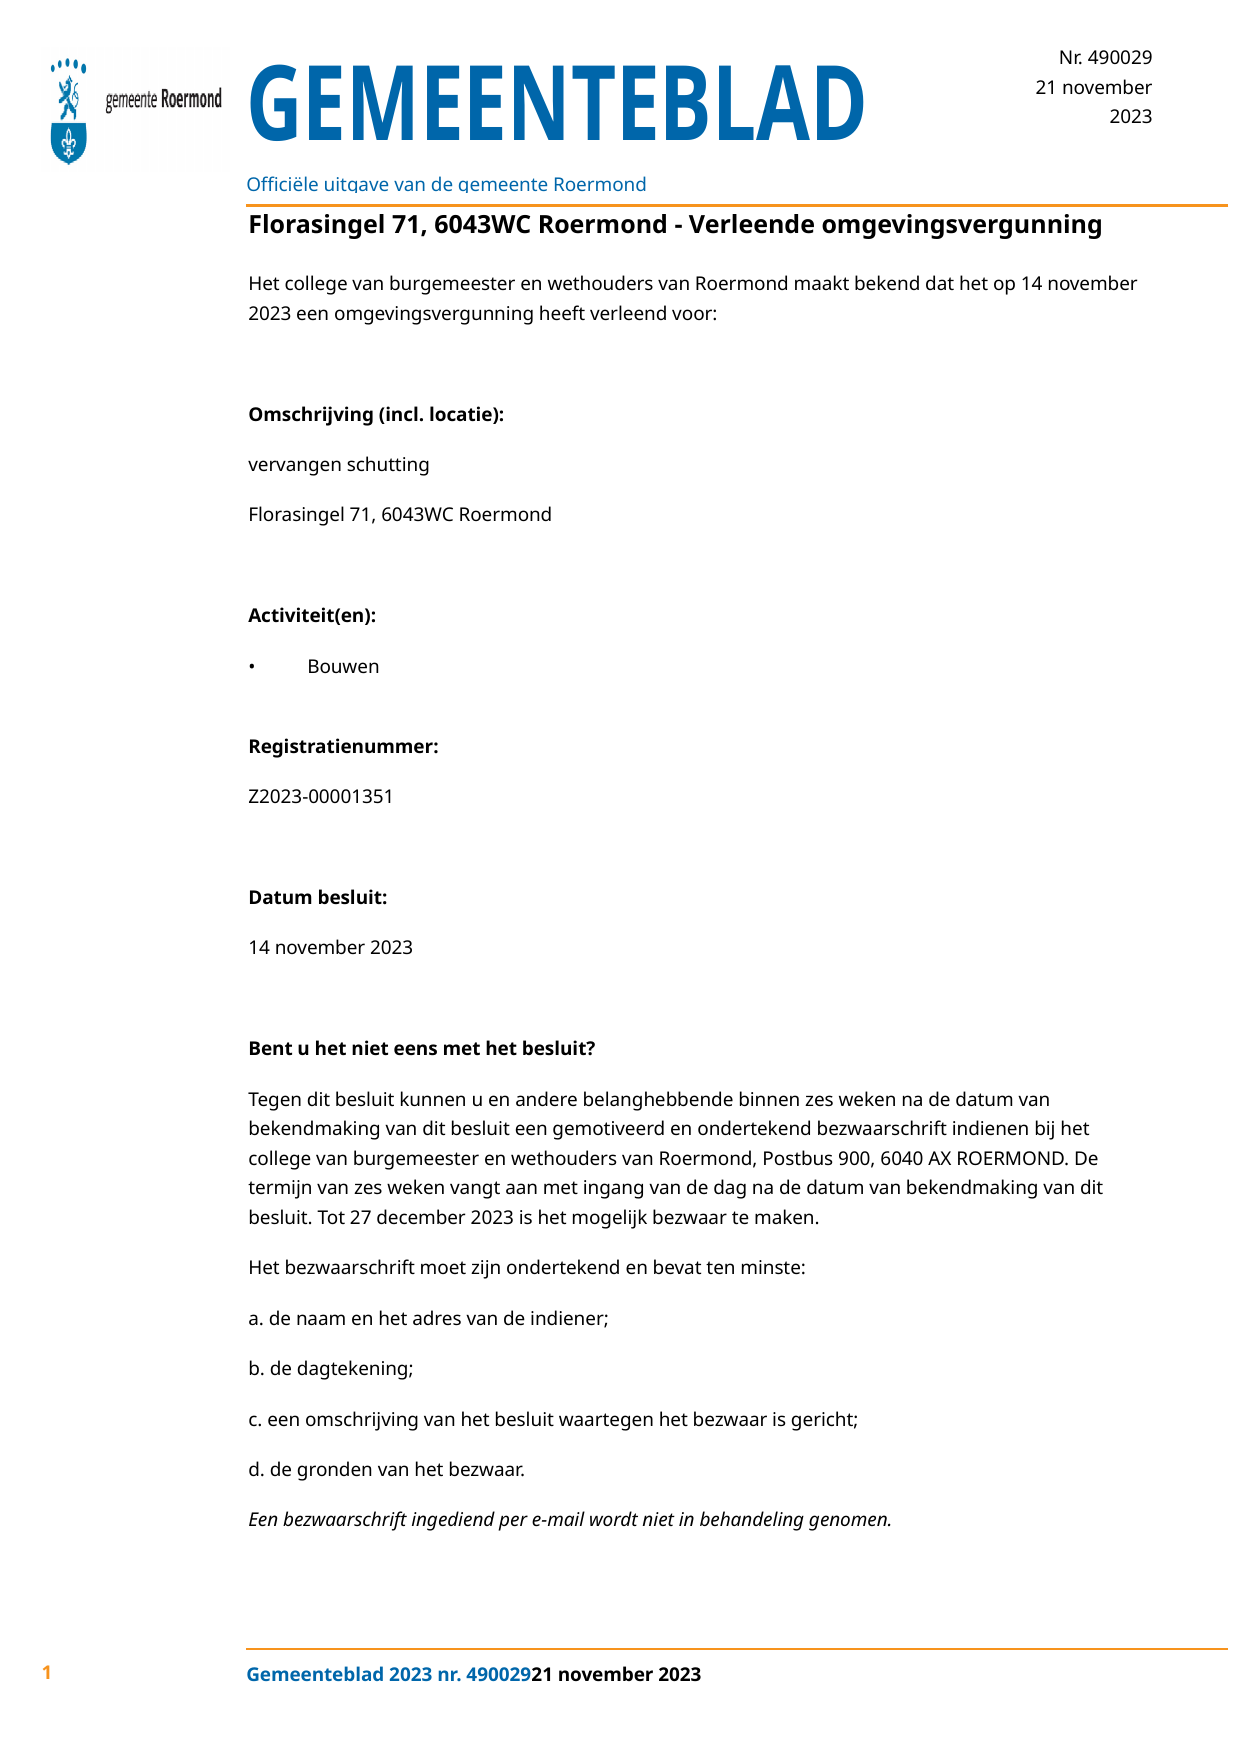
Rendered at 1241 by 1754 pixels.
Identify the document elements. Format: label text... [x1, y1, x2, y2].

text Florasingel 71, 6043WC Roermond - Verleende omgevingsvergunning [248, 207, 1152, 241]
text Activiteit(en): [248, 602, 1152, 628]
text c. een omschrijving van het besluit waartegen het bezwaar is gericht; [248, 1406, 1152, 1431]
text vervangen schutting [248, 451, 1152, 477]
text Omschrijving (incl. locatie): [248, 401, 1152, 426]
text d. de gronden van het bezwaar. [248, 1456, 1152, 1482]
text b. de dagtekening; [248, 1355, 1152, 1381]
text Florasingel 71, 6043WC Roermond [248, 502, 1152, 527]
picture [41, 47, 231, 172]
text Datum besluit: [248, 884, 1152, 910]
text Tegen dit besluit kunnen u en andere belanghebbende binnen zes weken na de datum van bekendmaking van dit besluit een gemotiveerd en ondertekend bezwaarschrift indienen bij het college van burgemeester en wethouders van Roermond, Postbus 900, 6040 AX ROERMOND. De termijn van zes weken vangt aan met ingang van de dag na de datum van bekendmaking van dit besluit. Tot 27 december 2023 is het mogelijk bezwaar te maken. [248, 1086, 1152, 1230]
list Bouwen [248, 653, 1152, 678]
text 14 november 2023 [248, 934, 1152, 960]
text Z2023-00001351 [248, 783, 1152, 809]
text Registratienummer: [248, 733, 1152, 758]
text Het bezwaarschrift moet zijn ondertekend en bevat ten minste: [248, 1254, 1152, 1280]
text a. de naam en het adres van de indiener; [248, 1305, 1152, 1331]
text Een bezwaarschrift ingediend per e-mail wordt niet in behandeling genomen. [248, 1507, 1152, 1532]
text Het college van burgemeester en wethouders van Roermond maakt bekend dat het op 14 november 2023 een omgevingsvergunning heeft verleend voor: [248, 270, 1152, 326]
text Bent u het niet eens met het besluit? [248, 1035, 1152, 1061]
